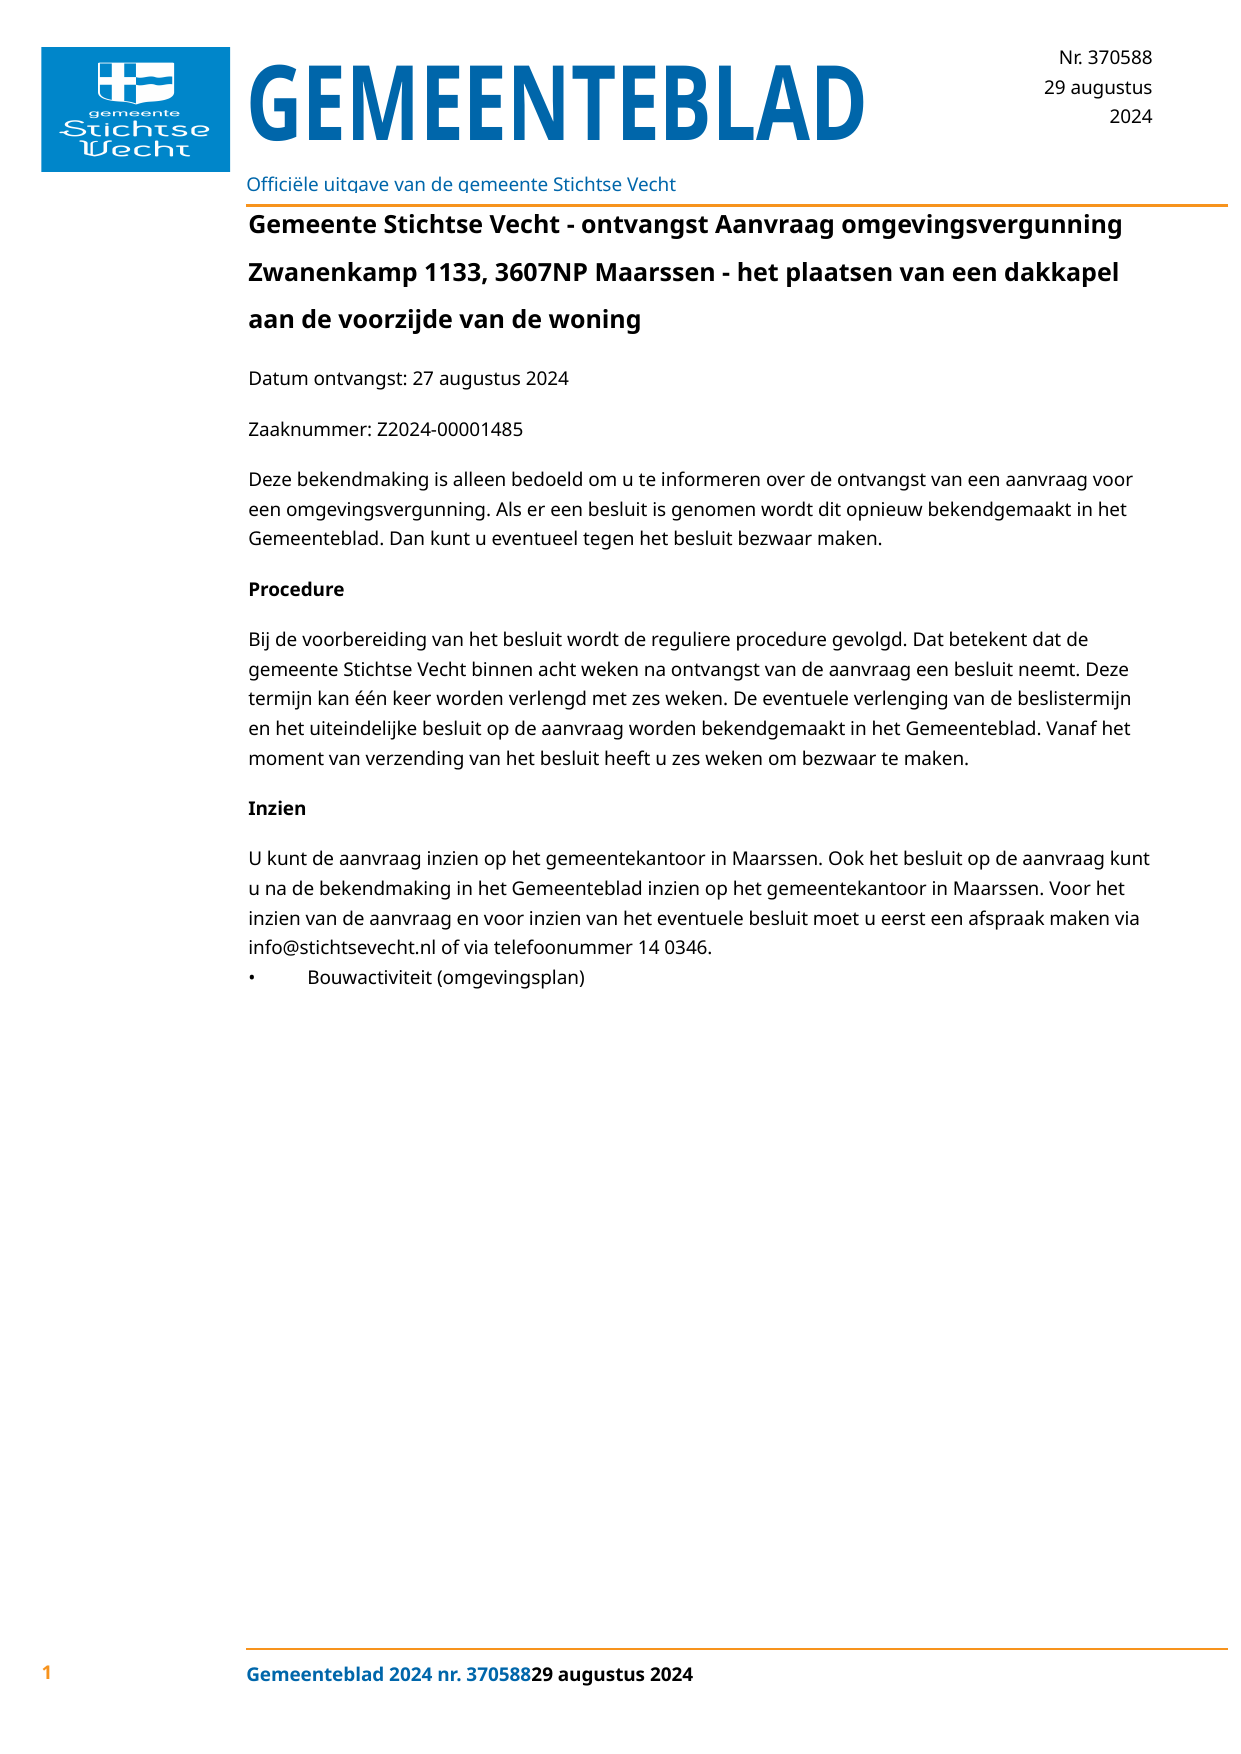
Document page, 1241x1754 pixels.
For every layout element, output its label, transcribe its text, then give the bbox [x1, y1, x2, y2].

text Bij de voorbereiding van het besluit wordt de reguliere procedure gevolgd. Dat betekent dat de gemeente Stichtse Vecht binnen acht weken na ontvangst van de aanvraag een besluit neemt. Deze termijn kan één keer worden verlengd met zes weken. De eventuele verlenging van de beslistermijn en het uiteindelijke besluit op de aanvraag worden bekendgemaakt in het Gemeenteblad. Vanaf het moment van verzending van het besluit heeft u zes weken om bezwaar te maken. [248, 626, 1152, 770]
text Datum ontvangst: 27 augustus 2024 [248, 366, 1152, 391]
text Procedure [248, 576, 1152, 602]
text Zaaknummer: Z2024-00001485 [248, 416, 1152, 442]
text U kunt de aanvraag inzien op het gemeentekantoor in Maarssen. Ook het besluit op de aanvraag kunt u na de bekendmaking in het Gemeenteblad inzien op het gemeentekantoor in Maarssen. Voor het inzien van de aanvraag en voor inzien van het eventuele besluit moet u eerst een afspraak maken via info@stichtsevecht.nl of via telefoonummer 14 0346. [248, 846, 1152, 960]
picture [137, 63, 174, 103]
list Bouwactiviteit (omgevingsplan) [248, 964, 1152, 989]
text Gemeente Stichtse Vecht - ontvangst Aanvraag omgevingsvergunning Zwanenkamp 1133, 3607NP Maarssen - het plaatsen van een dakkapel aan de voorzijde van de woning [248, 207, 1152, 336]
text Inzien [248, 795, 1152, 821]
picture [99, 63, 135, 101]
text Deze bekendmaking is alleen bedoeld om u te informeren over de ontvangst van een aanvraag voor een omgevingsvergunning. Als er een besluit is genomen wordt dit opnieuw bekendgemaakt in het Gemeenteblad. Dan kunt u eventueel tegen het besluit bezwaar maken. [248, 466, 1152, 551]
